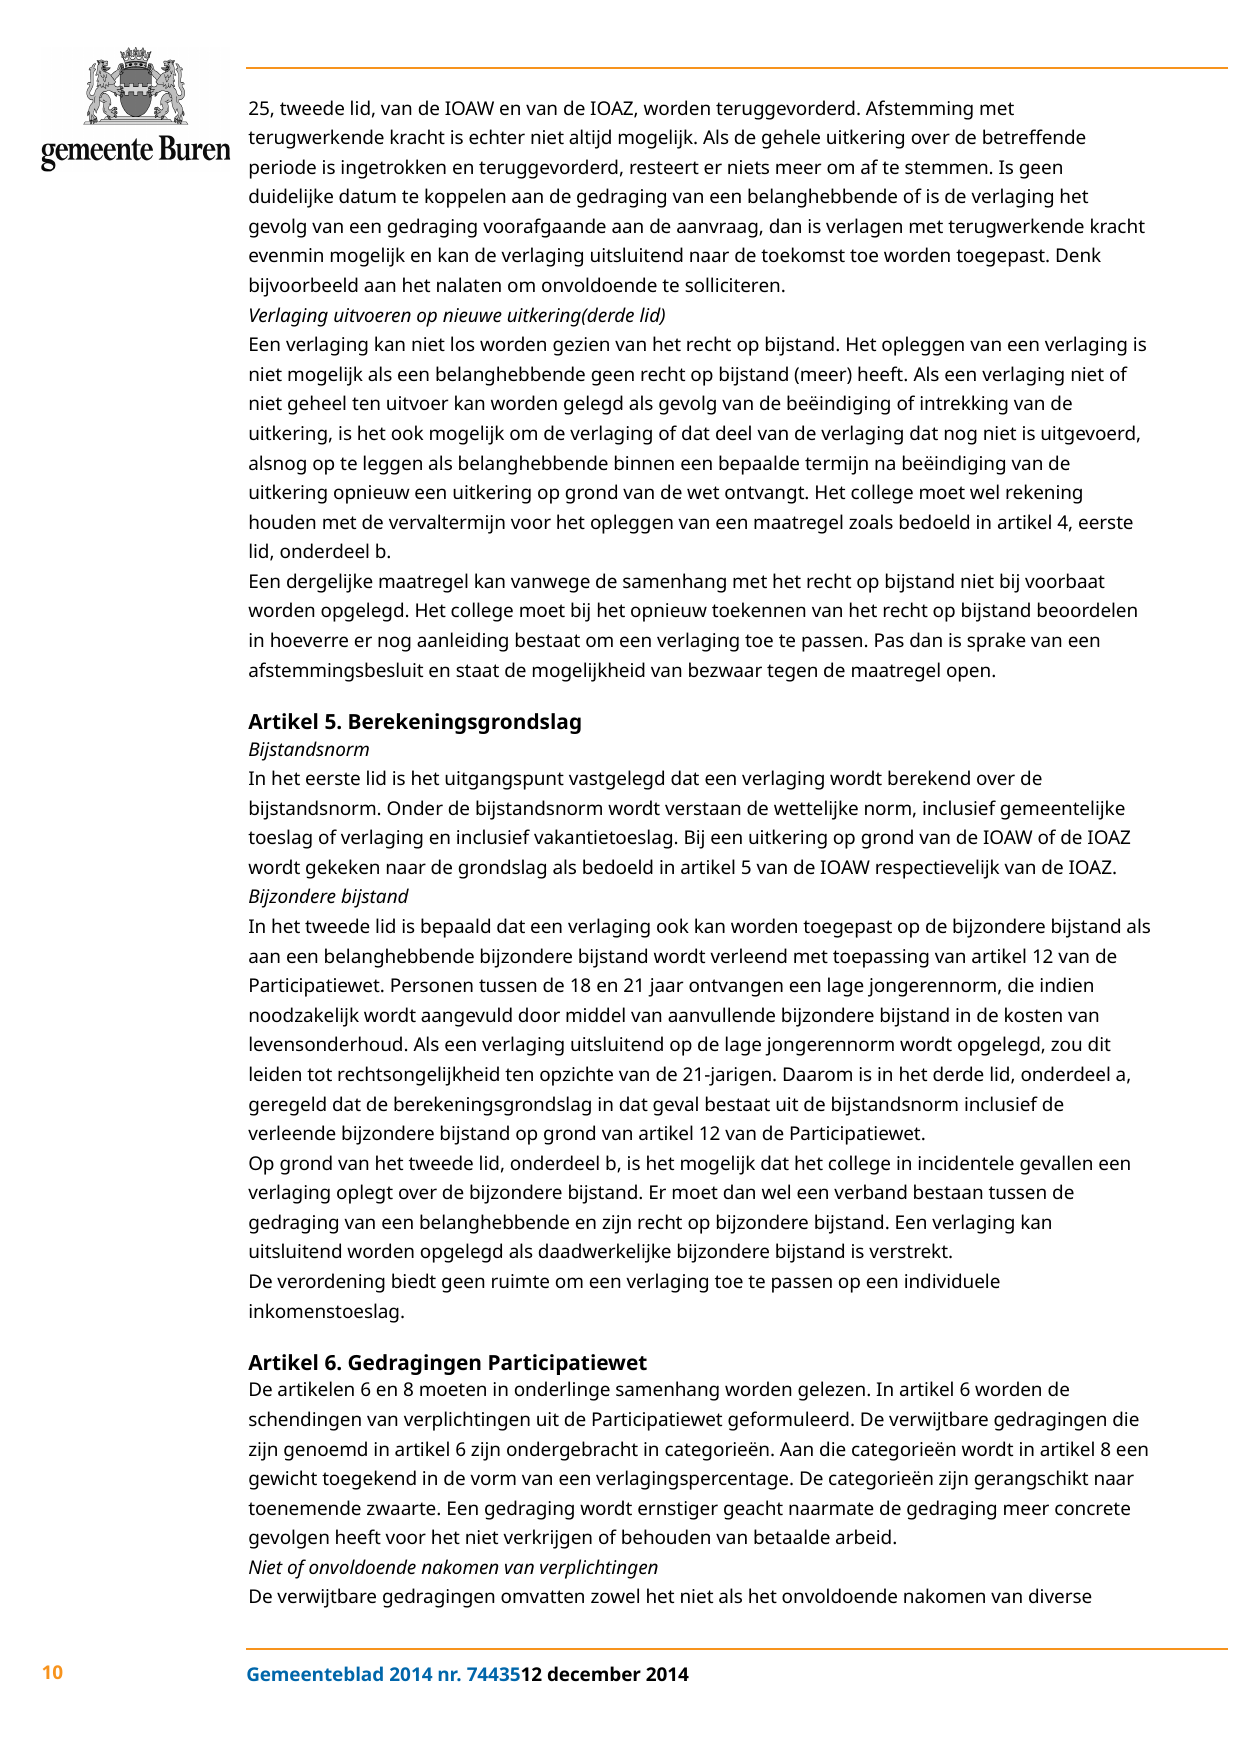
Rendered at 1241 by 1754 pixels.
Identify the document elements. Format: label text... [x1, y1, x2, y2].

text Artikel 5. Berekeningsgrondslag [248, 707, 1152, 736]
text Bijstandsnorm [248, 736, 1152, 761]
text In het tweede lid is bepaald dat een verlaging ook kan worden toegepast op de bijzondere bijstand als aan een belanghebbende bijzondere bijstand wordt verleend met toepassing van artikel 12 van de Participatiewet. Personen tussen de 18 en 21 jaar ontvangen een lage jongerennorm, die indien noodzakelijk wordt aangevuld door middel van aanvullende bijzondere bijstand in de kosten van levensonderhoud. Als een verlaging uitsluitend op de lage jongerennorm wordt opgelegd, zou dit leiden tot rechtsongelijkheid ten opzichte van de 21-jarigen. Daarom is in het derde lid, onderdeel a, geregeld dat de berekeningsgrondslag in dat geval bestaat uit de bijstandsnorm inclusief de verleende bijzondere bijstand op grond van artikel 12 van de Participatiewet. [248, 913, 1152, 1146]
text Bijzondere bijstand [248, 884, 1152, 909]
text Niet of onvoldoende nakomen van verplichtingen [248, 1554, 1152, 1580]
text De verwijtbare gedragingen omvatten zowel het niet als het onvoldoende nakomen van diverse [248, 1584, 1152, 1609]
text In het eerste lid is het uitgangspunt vastgelegd dat een verlaging wordt berekend over de bijstandsnorm. Onder de bijstandsnorm wordt verstaan de wettelijke norm, inclusief gemeentelijke toeslag of verlaging en inclusief vakantietoeslag. Bij een uitkering op grond van de IOAW of de IOAZ wordt gekeken naar de grondslag als bedoeld in artikel 5 van de IOAW respectievelijk van de IOAZ. [248, 765, 1152, 880]
text Artikel 6. Gedragingen Participatiewet [248, 1348, 1152, 1377]
text Een dergelijke maatregel kan vanwege de samenhang met het recht op bijstand niet bij voorbaat worden opgelegd. Het college moet bij het opnieuw toekennen van het recht op bijstand beoordelen in hoeverre er nog aanleiding bestaat om een verlaging toe te passen. Pas dan is sprake van een afstemmingsbesluit en staat de mogelijkheid van bezwaar tegen de maatregel open. [248, 568, 1152, 683]
text Een verlaging kan niet los worden gezien van het recht op bijstand. Het opleggen van een verlaging is niet mogelijk als een belanghebbende geen recht op bijstand (meer) heeft. Als een verlaging niet of niet geheel ten uitvoer kan worden gelegd als gevolg van de beëindiging of intrekking van de uitkering, is het ook mogelijk om de verlaging of dat deel van de verlaging dat nog niet is uitgevoerd, alsnog op te leggen als belanghebbende binnen een bepaalde termijn na beëindiging van de uitkering opnieuw een uitkering op grond van de wet ontvangt. Het college moet wel rekening houden met de vervaltermijn voor het opleggen van een maatregel zoals bedoeld in artikel 4, eerste lid, onderdeel b. [248, 331, 1152, 564]
text Verlaging uitvoeren op nieuwe uitkering(derde lid) [248, 302, 1152, 328]
text De artikelen 6 en 8 moeten in onderlinge samenhang worden gelezen. In artikel 6 worden de schendingen van verplichtingen uit de Participatiewet geformuleerd. De verwijtbare gedragingen die zijn genoemd in artikel 6 zijn ondergebracht in categorieën. Aan die categorieën wordt in artikel 8 een gewicht toegekend in de vorm van een verlagingspercentage. De categorieën zijn gerangschikt naar toenemende zwaarte. Een gedraging wordt ernstiger geacht naarmate de gedraging meer concrete gevolgen heeft voor het niet verkrijgen of behouden van betaalde arbeid. [248, 1377, 1152, 1550]
picture [41, 47, 231, 172]
text 25, tweede lid, van de IOAW en van de IOAZ, worden teruggevorderd. Afstemming met terugwerkende kracht is echter niet altijd mogelijk. Als de gehele uitkering over de betreffende periode is ingetrokken en teruggevorderd, resteert er niets meer om af te stemmen. Is geen duidelijke datum te koppelen aan de gedraging van een belanghebbende of is de verlaging het gevolg van een gedraging voorafgaande aan de aanvraag, dan is verlagen met terugwerkende kracht evenmin mogelijk en kan de verlaging uitsluitend naar de toekomst toe worden toegepast. Denk bijvoorbeeld aan het nalaten om onvoldoende te solliciteren. [248, 95, 1152, 298]
text De verordening biedt geen ruimte om een verlaging toe te passen op een individuele inkomenstoeslag. [248, 1268, 1152, 1323]
text Op grond van het tweede lid, onderdeel b, is het mogelijk dat het college in incidentele gevallen een verlaging oplegt over de bijzondere bijstand. Er moet dan wel een verband bestaan tussen de gedraging van een belanghebbende en zijn recht op bijzondere bijstand. Een verlaging kan uitsluitend worden opgelegd als daadwerkelijke bijzondere bijstand is verstrekt. [248, 1150, 1152, 1264]
